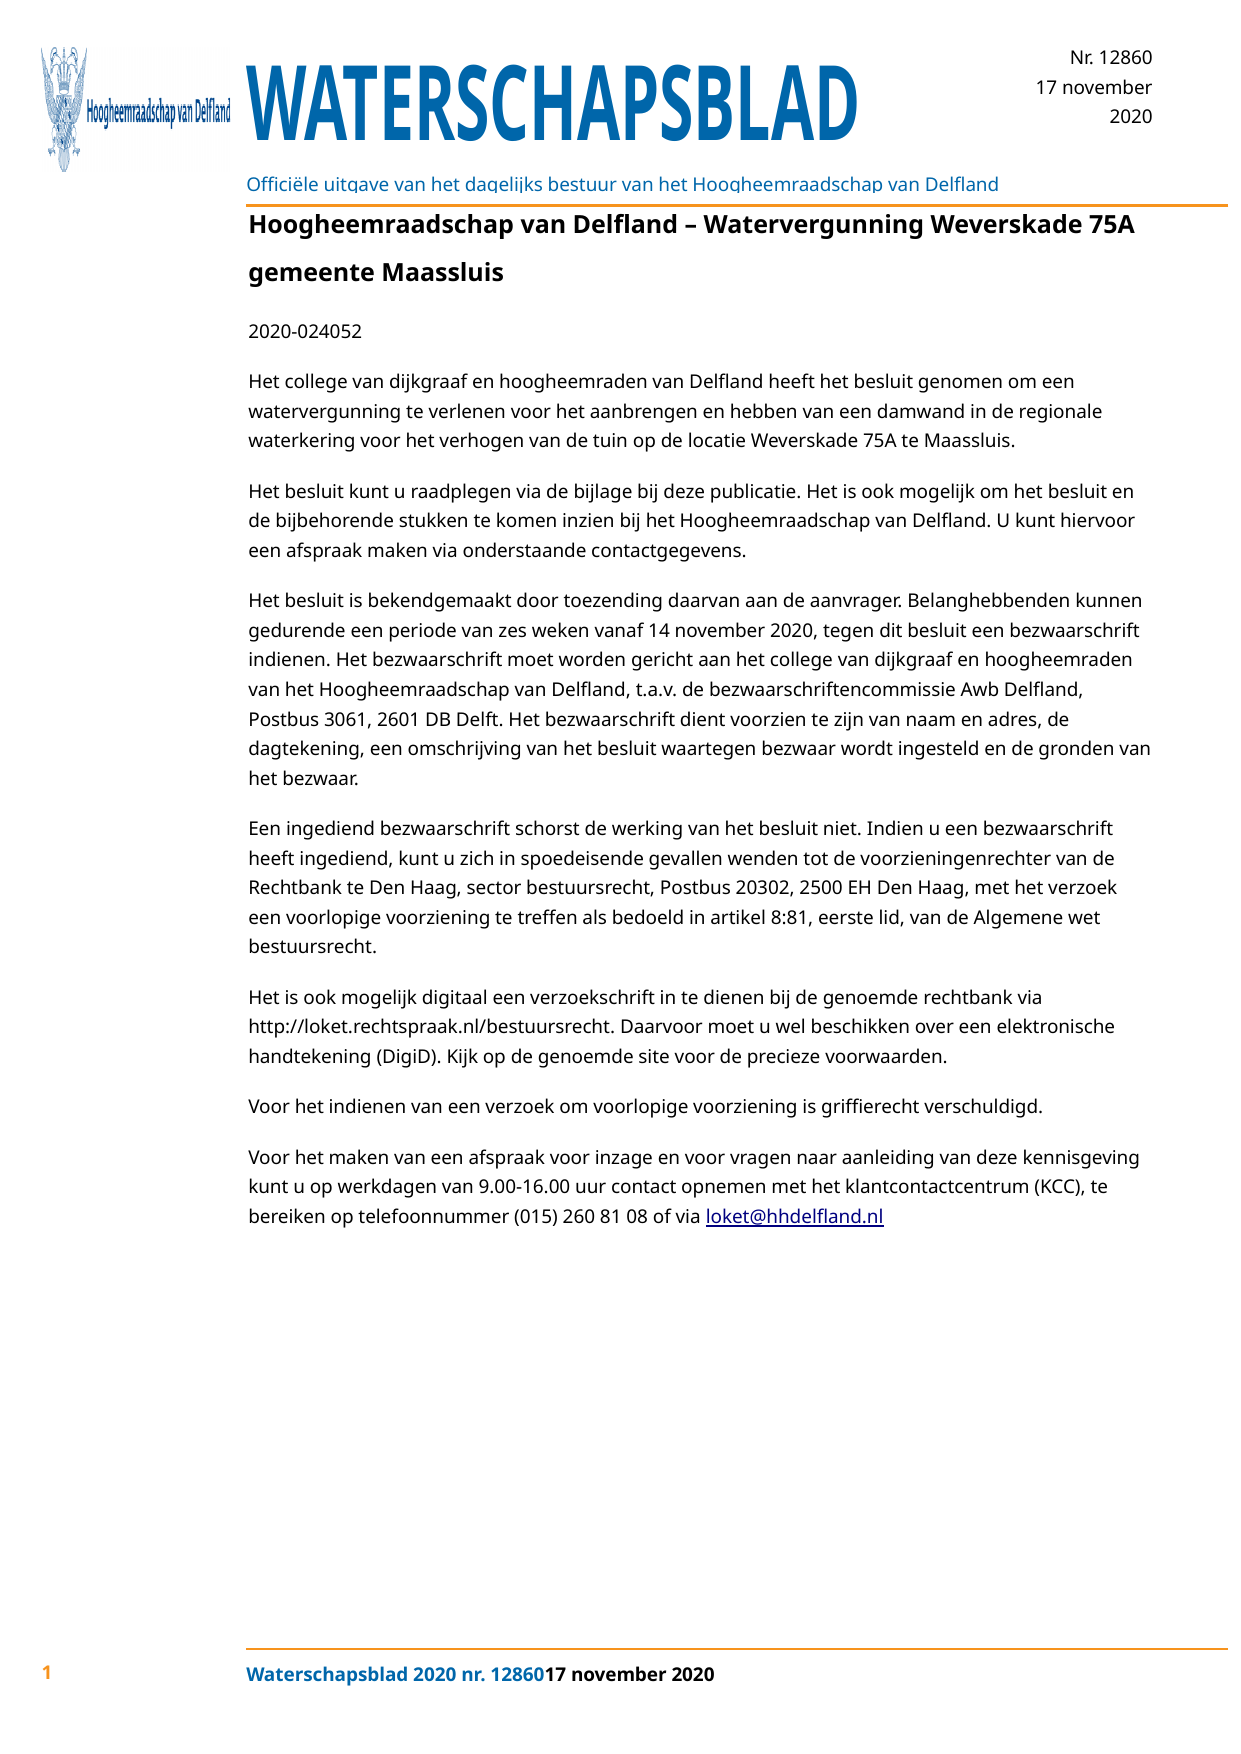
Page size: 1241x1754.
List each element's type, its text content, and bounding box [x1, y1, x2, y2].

text 2020-024052 [248, 318, 1152, 344]
text Het besluit kunt u raadplegen via de bijlage bij deze publicatie. Het is ook mogelijk om het besluit en de bijbehorende stukken te komen inzien bij het Hoogheemraadschap van Delfland. U kunt hiervoor een afspraak maken via onderstaande contactgegevens. [248, 478, 1152, 563]
picture [41, 47, 231, 172]
text Het is ook mogelijk digitaal een verzoekschrift in te dienen bij de genoemde rechtbank via http://loket.rechtspraak.nl/bestuursrecht. Daarvoor moet u wel beschikken over een elektronische handtekening (DigiD). Kijk op de genoemde site voor de precieze voorwaarden. [248, 984, 1152, 1069]
text Voor het maken van een afspraak voor inzage en voor vragen naar aanleiding van deze kennisgeving kunt u op werkdagen van 9.00-16.00 uur contact opnemen met het klantcontactcentrum (KCC), te bereiken op telefoonnummer (015) 260 81 08 of via loket@hhdelfland.nl [248, 1144, 1152, 1229]
text Het besluit is bekendgemaakt door toezending daarvan aan de aanvrager. Belanghebbenden kunnen gedurende een periode van zes weken vanaf 14 november 2020, tegen dit besluit een bezwaarschrift indienen. Het bezwaarschrift moet worden gericht aan het college van dijkgraaf en hoogheemraden van het Hoogheemraadschap van Delfland, t.a.v. de bezwaarschriftencommissie Awb Delfland, Postbus 3061, 2601 DB Delft. Het bezwaarschrift dient voorzien te zijn van naam en adres, de dagtekening, een omschrijving van het besluit waartegen bezwaar wordt ingesteld en de gronden van het bezwaar. [248, 587, 1152, 791]
text Een ingediend bezwaarschrift schorst de werking van het besluit niet. Indien u een bezwaarschrift heeft ingediend, kunt u zich in spoedeisende gevallen wenden tot de voorzieningenrechter van de Rechtbank te Den Haag, sector bestuursrecht, Postbus 20302, 2500 EH Den Haag, met het verzoek een voorlopige voorziening te treffen als bedoeld in artikel 8:81, eerste lid, van de Algemene wet bestuursrecht. [248, 815, 1152, 959]
text Hoogheemraadschap van Delfland – Watervergunning Weverskade 75A gemeente Maassluis [248, 207, 1152, 288]
text Het college van dijkgraaf en hoogheemraden van Delfland heeft het besluit genomen om een watervergunning te verlenen voor het aanbrengen en hebben van een damwand in de regionale waterkering voor het verhogen van de tuin op de locatie Weverskade 75A te Maassluis. [248, 368, 1152, 453]
text Voor het indienen van een verzoek om voorlopige voorziening is griffierecht verschuldigd. [248, 1094, 1152, 1119]
